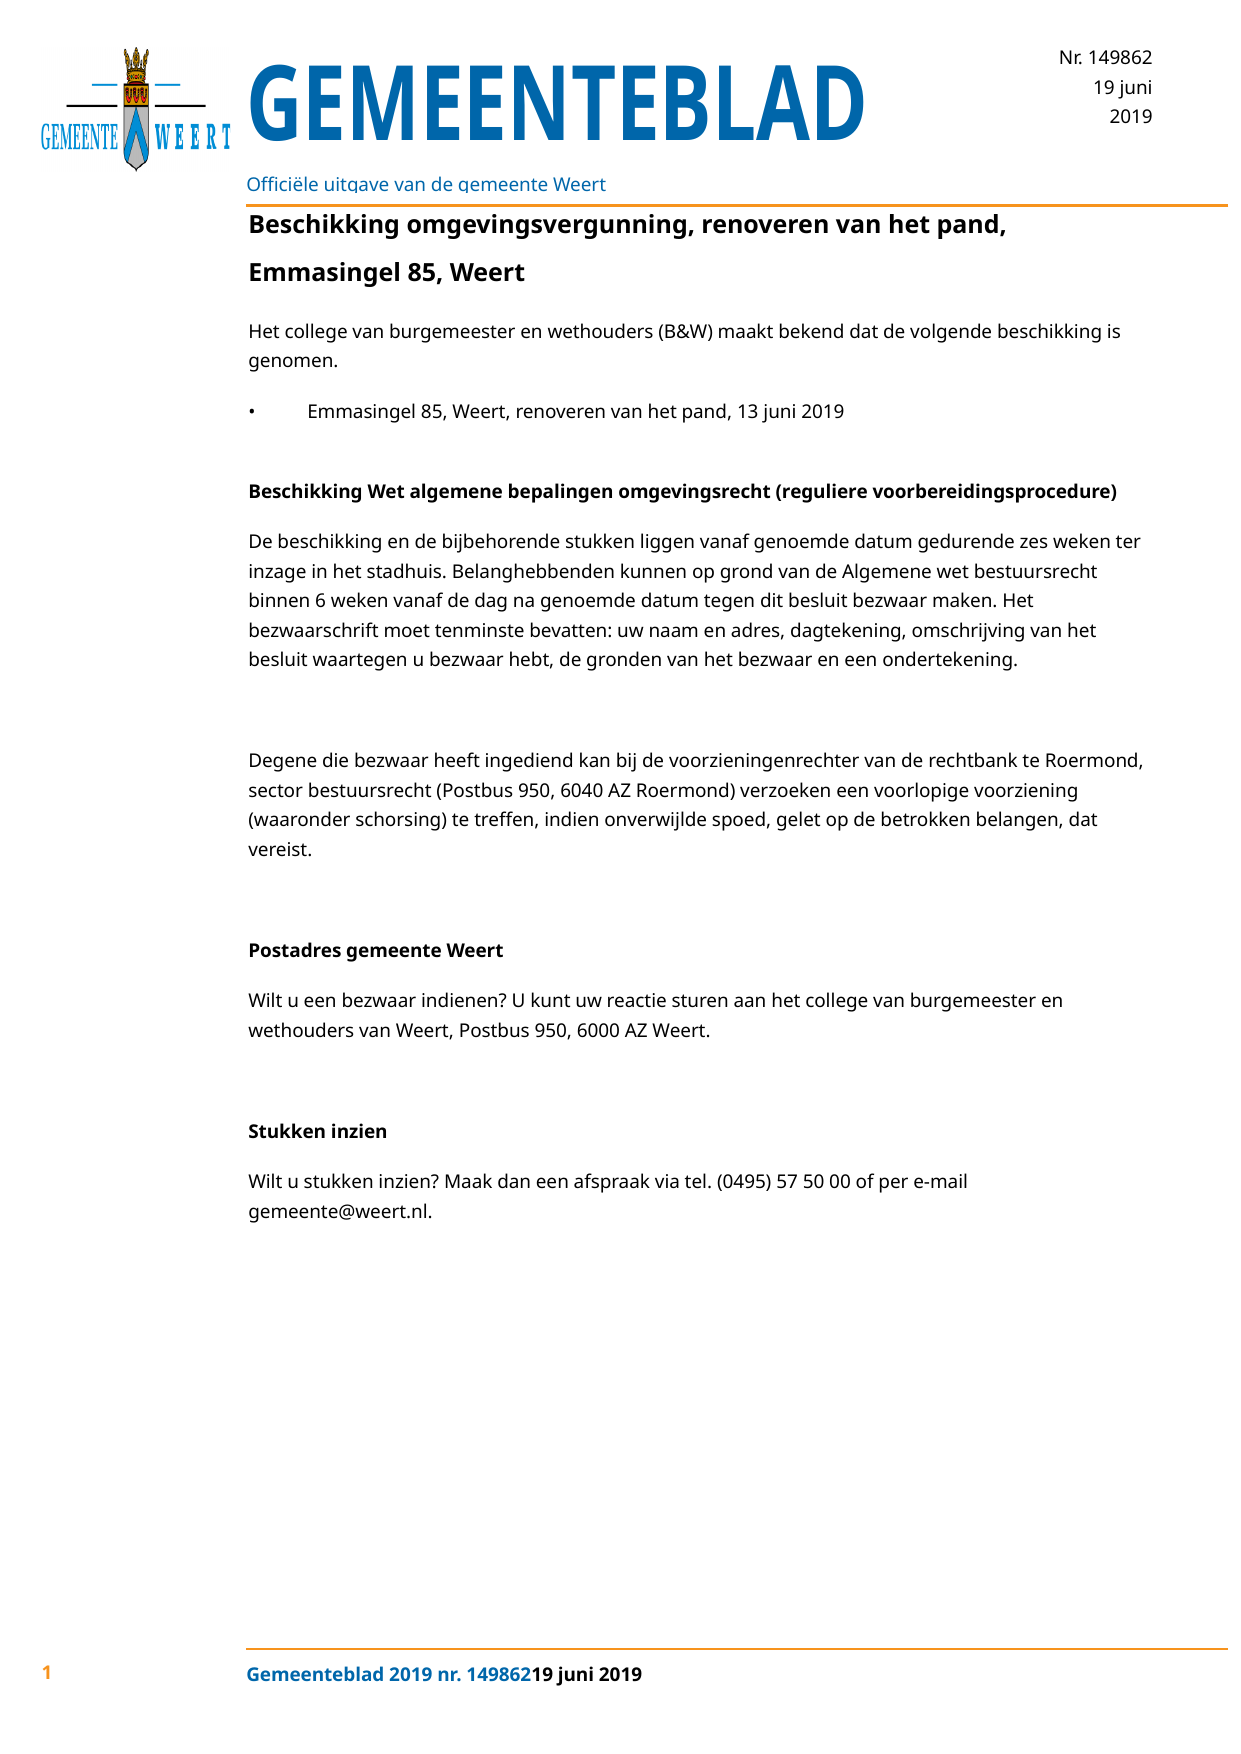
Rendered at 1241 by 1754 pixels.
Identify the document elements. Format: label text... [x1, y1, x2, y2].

picture [41, 47, 231, 172]
text Beschikking omgevingsvergunning, renoveren van het pand, Emmasingel 85, Weert [248, 207, 1152, 288]
list Emmasingel 85, Weert, renoveren van het pand, 13 juni 2019 [248, 398, 1152, 424]
text Stukken inzien [248, 1118, 1152, 1144]
text De beschikking en de bijbehorende stukken liggen vanaf genoemde datum gedurende zes weken ter inzage in het stadhuis. Belanghebbenden kunnen op grond van de Algemene wet bestuursrecht binnen 6 weken vanaf de dag na genoemde datum tegen dit besluit bezwaar maken. Het bezwaarschrift moet tenminste bevatten: uw naam en adres, dagtekening, omschrijving van het besluit waartegen u bezwaar hebt, de gronden van het bezwaar en een ondertekening. [248, 528, 1152, 672]
text Wilt u stukken inzien? Maak dan een afspraak via tel. (0495) 57 50 00 of per e-mail gemeente@weert.nl. [248, 1168, 1152, 1224]
text Wilt u een bezwaar indienen? U kunt uw reactie sturen aan het college van burgemeester en wethouders van Weert, Postbus 950, 6000 AZ Weert. [248, 987, 1152, 1043]
text Het college van burgemeester en wethouders (B&W) maakt bekend dat de volgende beschikking is genomen. [248, 318, 1152, 373]
text Postadres gemeente Weert [248, 937, 1152, 963]
text Degene die bezwaar heeft ingediend kan bij de voorzieningenrechter van de rechtbank te Roermond, sector bestuursrecht (Postbus 950, 6040 AZ Roermond) verzoeken een voorlopige voorziening (waaronder schorsing) te treffen, indien onverwijlde spoed, gelet op de betrokken belangen, dat vereist. [248, 747, 1152, 862]
text Beschikking Wet algemene bepalingen omgevingsrecht (reguliere voorbereidingsprocedure) [248, 478, 1152, 504]
